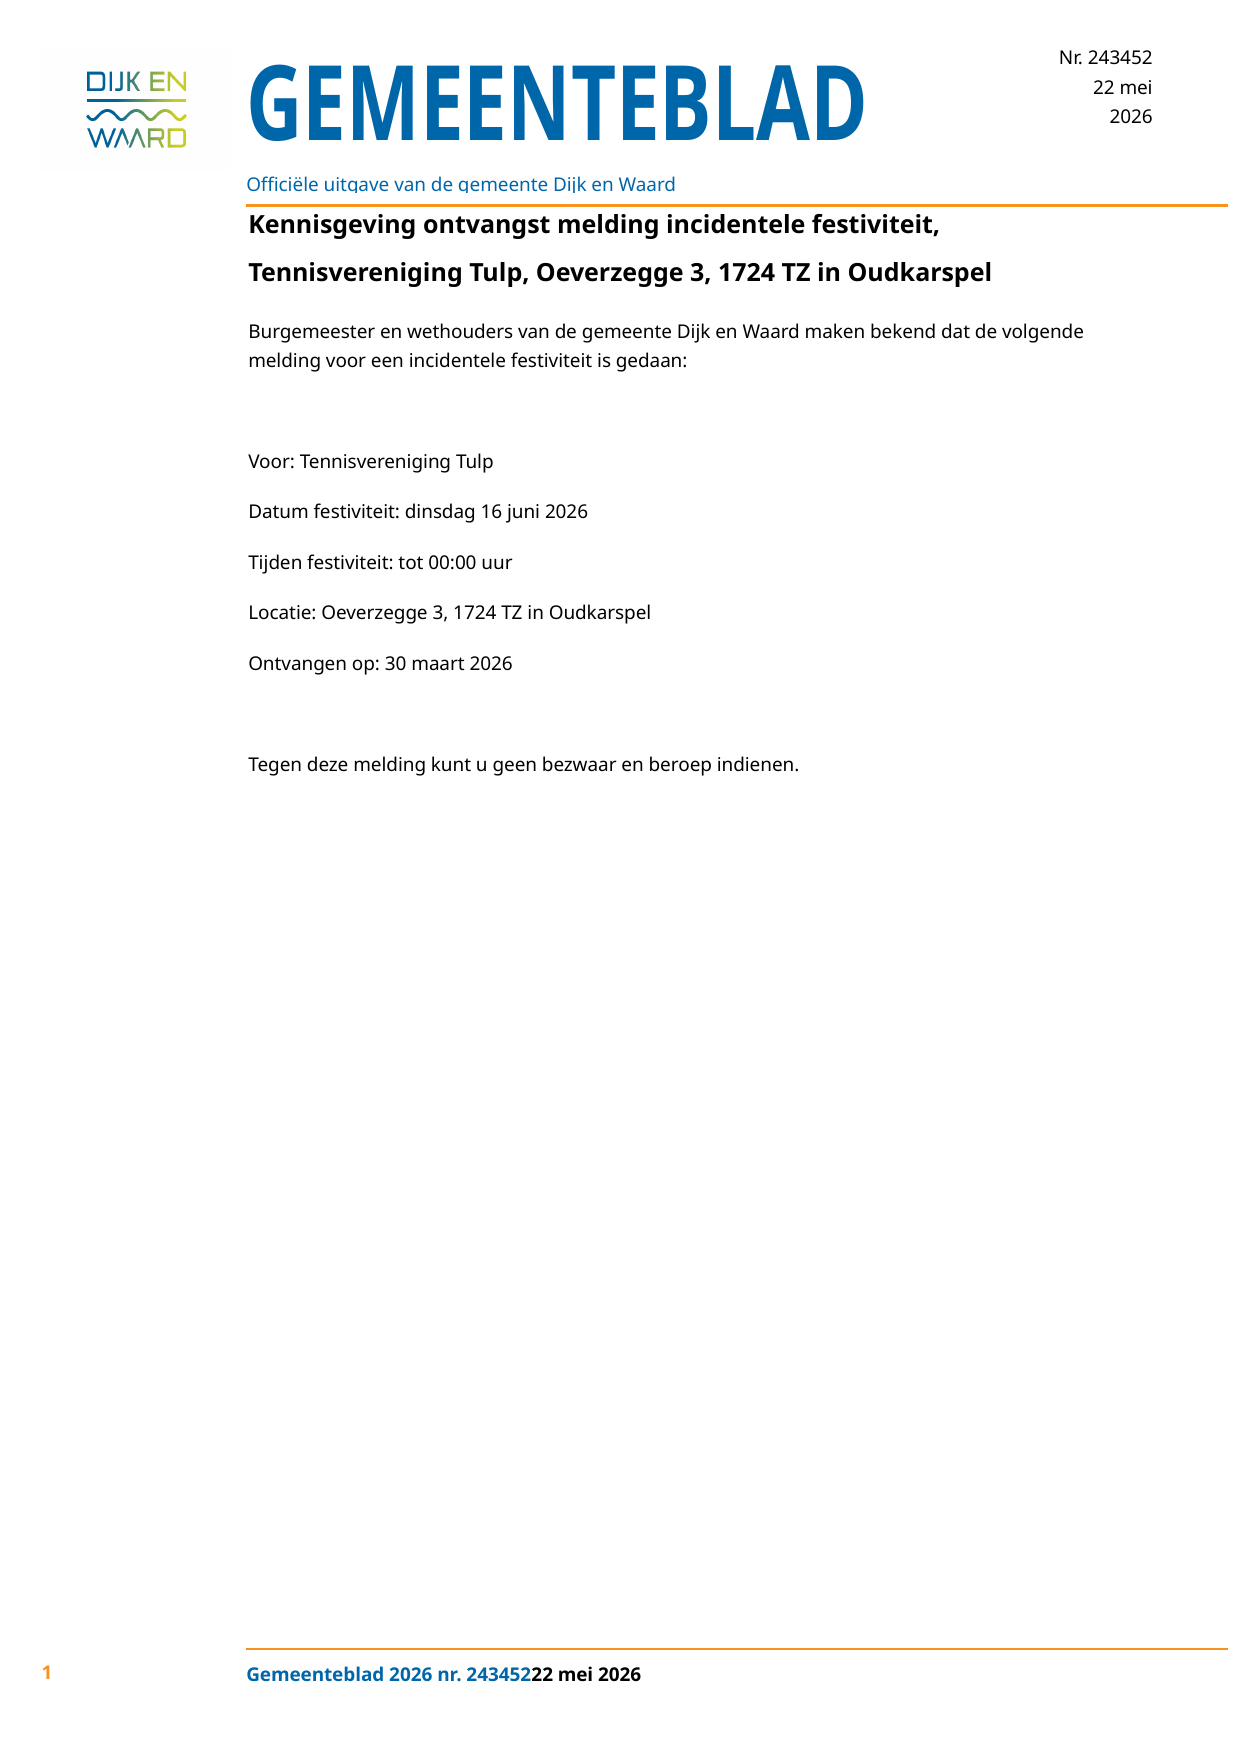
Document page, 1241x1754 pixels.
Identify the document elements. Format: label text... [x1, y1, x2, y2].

text Kennisgeving ontvangst melding incidentele festiviteit, Tennisvereniging Tulp, Oeverzegge 3, 1724 TZ in Oudkarspel [248, 207, 1152, 288]
text Ontvangen op: 30 maart 2026 [248, 650, 1152, 676]
text Tijden festiviteit: tot 00:00 uur [248, 549, 1152, 575]
text Datum festiviteit: dinsdag 16 juni 2026 [248, 499, 1152, 524]
text Burgemeester en wethouders van de gemeente Dijk en Waard maken bekend dat de volgende melding voor een incidentele festiviteit is gedaan: [248, 318, 1152, 373]
text Voor: Tennisvereniging Tulp [248, 448, 1152, 474]
text Locatie: Oeverzegge 3, 1724 TZ in Oudkarspel [248, 599, 1152, 625]
text Tegen deze melding kunt u geen bezwaar en beroep indienen. [248, 751, 1152, 777]
picture [41, 47, 231, 172]
